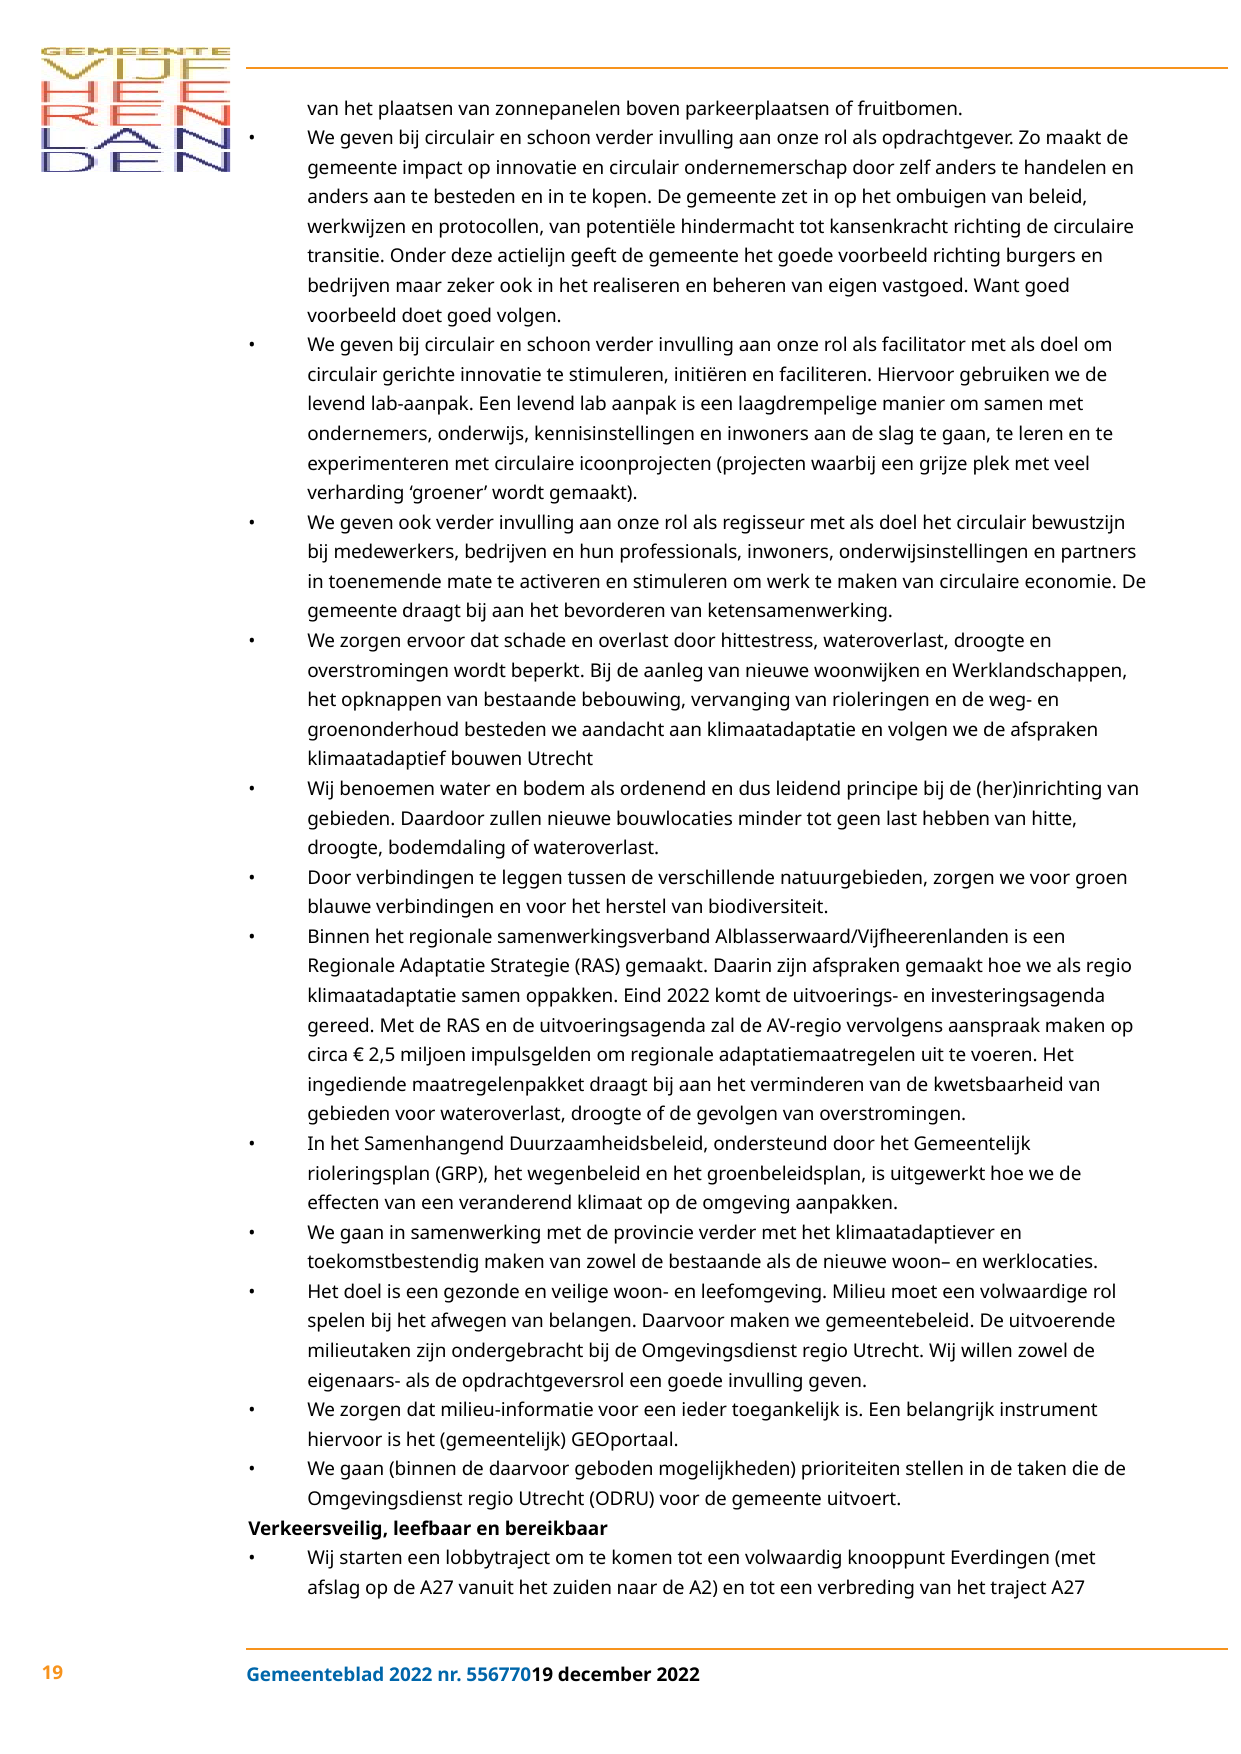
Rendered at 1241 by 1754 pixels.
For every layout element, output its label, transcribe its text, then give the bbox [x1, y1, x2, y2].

text Verkeersveilig, leefbaar en bereikbaar [248, 1515, 1152, 1541]
picture [41, 47, 231, 172]
list Wij starten een lobbytraject om te komen tot een volwaardig knooppunt Everdingen (met afslag op de A27 vanuit het zuiden naar de A2) en tot een verbreding van het traject A27 [248, 1544, 1152, 1600]
list We geven bij circulair en schoon verder invulling aan onze rol als facilitator met als doel om circulair gerichte innovatie te stimuleren, initiëren en faciliteren. Hiervoor gebruiken we de levend lab-aanpak. Een levend lab aanpak is een laagdrempelige manier om samen met ondernemers, onderwijs, kennisinstellingen en inwoners aan de slag te gaan, te leren en te experimenteren met circulaire icoonprojecten (projecten waarbij een grijze plek met veel verharding ‘groener’ wordt gemaakt). [248, 331, 1152, 505]
list Binnen het regionale samenwerkingsverband Alblasserwaard/Vijfheerenlanden is een Regionale Adaptatie Strategie (RAS) gemaakt. Daarin zijn afspraken gemaakt hoe we als regio klimaatadaptatie samen oppakken. Eind 2022 komt de uitvoerings- en investeringsagenda gereed. Met de RAS en de uitvoeringsagenda zal de AV-regio vervolgens aanspraak maken op circa € 2,5 miljoen impulsgelden om regionale adaptatiemaatregelen uit te voeren. Het ingediende maatregelenpakket draagt bij aan het verminderen van de kwetsbaarheid van gebieden voor wateroverlast, droogte of de gevolgen van overstromingen. [248, 923, 1152, 1126]
list We gaan in samenwerking met de provincie verder met het klimaatadaptiever en toekomstbestendig maken van zowel de bestaande als de nieuwe woon– en werklocaties. [248, 1219, 1152, 1274]
list Wij benoemen water en bodem als ordenend en dus leidend principe bij de (her)inrichting van gebieden. Daardoor zullen nieuwe bouwlocaties minder tot geen last hebben van hitte, droogte, bodemdaling of wateroverlast. [248, 775, 1152, 860]
list We geven ook verder invulling aan onze rol als regisseur met als doel het circulair bewustzijn bij medewerkers, bedrijven en hun professionals, inwoners, onderwijsinstellingen en partners in toenemende mate te activeren en stimuleren om werk te maken van circulaire economie. De gemeente draagt bij aan het bevorderen van ketensamenwerking. [248, 509, 1152, 623]
list In het Samenhangend Duurzaamheidsbeleid, ondersteund door het Gemeentelijk rioleringsplan (GRP), het wegenbeleid en het groenbeleidsplan, is uitgewerkt hoe we de effecten van een veranderend klimaat op de omgeving aanpakken. [248, 1130, 1152, 1215]
list We gaan (binnen de daarvoor geboden mogelijkheden) prioriteiten stellen in de taken die de Omgevingsdienst regio Utrecht (ODRU) voor de gemeente uitvoert. [248, 1456, 1152, 1511]
list van het plaatsen van zonnepanelen boven parkeerplaatsen of fruitbomen. [248, 95, 1152, 121]
list We geven bij circulair en schoon verder invulling aan onze rol als opdrachtgever. Zo maakt de gemeente impact op innovatie en circulair ondernemerschap door zelf anders te handelen en anders aan te besteden en in te kopen. De gemeente zet in op het ombuigen van beleid, werkwijzen en protocollen, van potentiële hindermacht tot kansenkracht richting de circulaire transitie. Onder deze actielijn geeft de gemeente het goede voorbeeld richting burgers en bedrijven maar zeker ook in het realiseren en beheren van eigen vastgoed. Want goed voorbeeld doet goed volgen. [248, 124, 1152, 328]
list Het doel is een gezonde en veilige woon- en leefomgeving. Milieu moet een volwaardige rol spelen bij het afwegen van belangen. Daarvoor maken we gemeentebeleid. De uitvoerende milieutaken zijn ondergebracht bij de Omgevingsdienst regio Utrecht. Wij willen zowel de eigenaars- als de opdrachtgeversrol een goede invulling geven. [248, 1278, 1152, 1393]
list We zorgen ervoor dat schade en overlast door hittestress, wateroverlast, droogte en overstromingen wordt beperkt. Bij de aanleg van nieuwe woonwijken en Werklandschappen, het opknappen van bestaande bebouwing, vervanging van rioleringen en de weg- en groenonderhoud besteden we aandacht aan klimaatadaptatie en volgen we de afspraken klimaatadaptief bouwen Utrecht [248, 627, 1152, 771]
list Door verbindingen te leggen tussen de verschillende natuurgebieden, zorgen we voor groen blauwe verbindingen en voor het herstel van biodiversiteit. [248, 864, 1152, 919]
list We zorgen dat milieu-informatie voor een ieder toegankelijk is. Een belangrijk instrument hiervoor is het (gemeentelijk) GEOportaal. [248, 1396, 1152, 1452]
